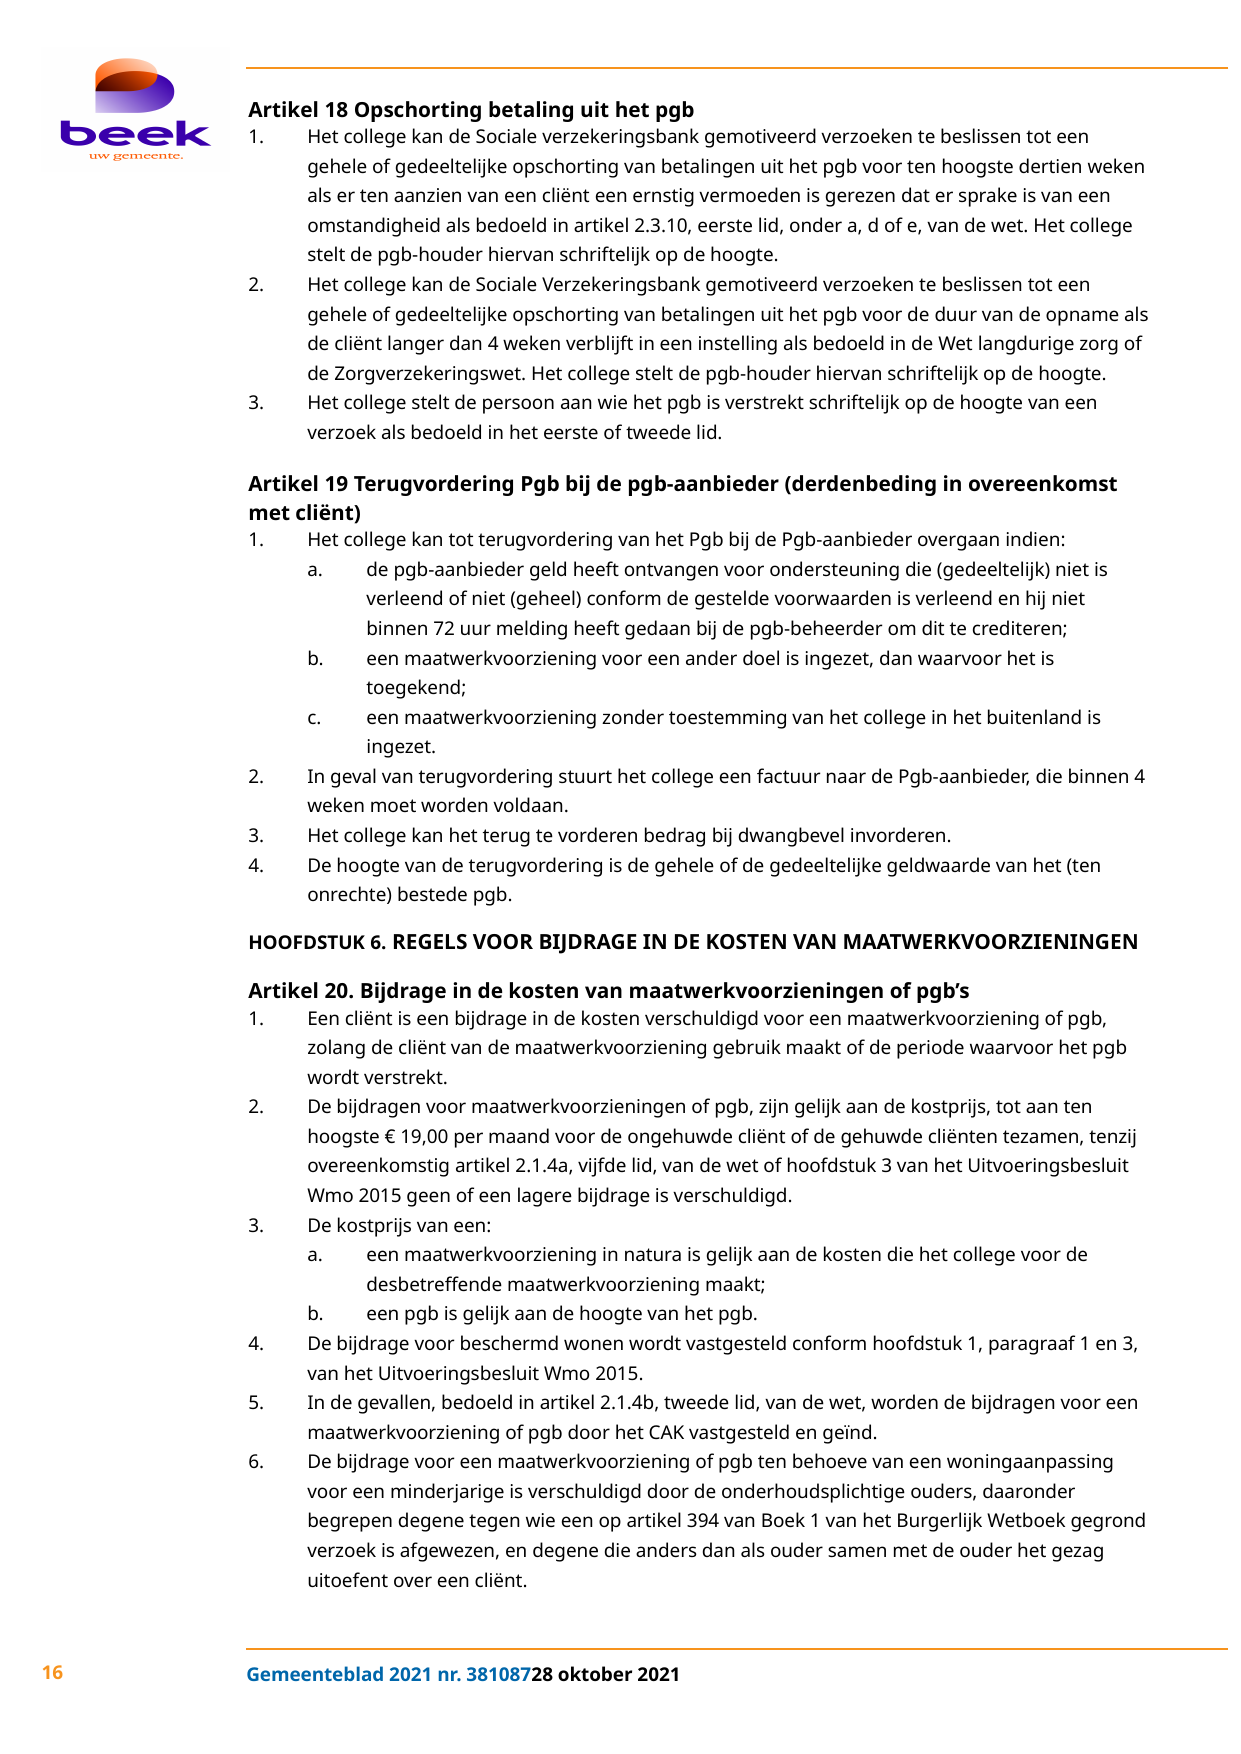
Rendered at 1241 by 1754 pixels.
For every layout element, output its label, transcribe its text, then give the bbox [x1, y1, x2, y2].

list De bijdrage voor een maatwerkvoorziening of pgb ten behoeve van een woningaanpassing voor een minderjarige is verschuldigd door de onderhoudsplichtige ouders, daaronder begrepen degene tegen wie een op artikel 394 van Boek 1 van het Burgerlijk Wetboek gegrond verzoek is afgewezen, en degene die anders dan als ouder samen met de ouder het gezag uitoefent over een cliënt. [248, 1448, 1152, 1592]
list een maatwerkvoorziening zonder toestemming van het college in het buitenland is ingezet. [307, 704, 1152, 759]
list Het college kan de Sociale verzekeringsbank gemotiveerd verzoeken te beslissen tot een gehele of gedeeltelijke opschorting van betalingen uit het pgb voor ten hoogste dertien weken als er ten aanzien van een cliënt een ernstig vermoeden is gerezen dat er sprake is van een omstandigheid als bedoeld in artikel 2.3.10, eerste lid, onder a, d of e, van de wet. Het college stelt de pgb-houder hiervan schriftelijk op de hoogte. [248, 123, 1152, 267]
text Artikel 19 Terugvordering Pgb bij de pgb-aanbieder (derdenbeding in overeenkomst met cliënt) [248, 469, 1152, 526]
list De kostprijs van een: [248, 1212, 1152, 1237]
list Het college stelt de persoon aan wie het pgb is verstrekt schriftelijk op de hoogte van een verzoek als bedoeld in het eerste of tweede lid. [248, 389, 1152, 445]
text Artikel 20. Bijdrage in de kosten van maatwerkvoorzieningen of pgb’s [248, 976, 1152, 1005]
list Een cliënt is een bijdrage in de kosten verschuldigd voor een maatwerkvoorziening of pgb, zolang de cliënt van de maatwerkvoorziening gebruik maakt of de periode waarvoor het pgb wordt verstrekt. [248, 1005, 1152, 1089]
list In de gevallen, bedoeld in artikel 2.1.4b, tweede lid, van de wet, worden de bijdragen voor een maatwerkvoorziening of pgb door het CAK vastgesteld en geïnd. [248, 1389, 1152, 1444]
list Het college kan het terug te vorderen bedrag bij dwangbevel invorderen. [248, 822, 1152, 848]
list Het college kan tot terugvordering van het Pgb bij de Pgb-aanbieder overgaan indien: [248, 526, 1152, 552]
list Het college kan de Sociale Verzekeringsbank gemotiveerd verzoeken te beslissen tot een gehele of gedeeltelijke opschorting van betalingen uit het pgb voor de duur van de opname als de cliënt langer dan 4 weken verblijft in een instelling als bedoeld in de Wet langdurige zorg of de Zorgverzekeringswet. Het college stelt de pgb-houder hiervan schriftelijk op de hoogte. [248, 271, 1152, 386]
list een pgb is gelijk aan de hoogte van het pgb. [307, 1301, 1152, 1326]
list In geval van terugvordering stuurt het college een factuur naar de Pgb-aanbieder, die binnen 4 weken moet worden voldaan. [248, 763, 1152, 818]
list de pgb-aanbieder geld heeft ontvangen voor ondersteuning die (gedeeltelijk) niet is verleend of niet (geheel) conform de gestelde voorwaarden is verleend en hij niet binnen 72 uur melding heeft gedaan bij de pgb-beheerder om dit te crediteren; [307, 556, 1152, 641]
list een maatwerkvoorziening in natura is gelijk aan de kosten die het college voor de desbetreffende maatwerkvoorziening maakt; [307, 1241, 1152, 1297]
text Artikel 18 Opschorting betaling uit het pgb [248, 95, 1152, 123]
picture [41, 47, 231, 172]
list een maatwerkvoorziening voor een ander doel is ingezet, dan waarvoor het is toegekend; [307, 645, 1152, 700]
list De bijdrage voor beschermd wonen wordt vastgesteld conform hoofdstuk 1, paragraaf 1 en 3, van het Uitvoeringsbesluit Wmo 2015. [248, 1330, 1152, 1385]
list De hoogte van de terugvordering is de gehele of de gedeeltelijke geldwaarde van het (ten onrechte) bestede pgb. [248, 852, 1152, 907]
list De bijdragen voor maatwerkvoorzieningen of pgb, zijn gelijk aan de kostprijs, tot aan ten hoogste € 19,00 per maand voor de ongehuwde cliënt of de gehuwde cliënten tezamen, tenzij overeenkomstig artikel 2.1.4a, vijfde lid, van de wet of hoofdstuk 3 van het Uitvoeringsbesluit Wmo 2015 geen of een lagere bijdrage is verschuldigd. [248, 1093, 1152, 1208]
text HOOFDSTUK 6. REGELS VOOR BIJDRAGE IN DE KOSTEN VAN MAATWERKVOORZIENINGEN [248, 927, 1152, 955]
